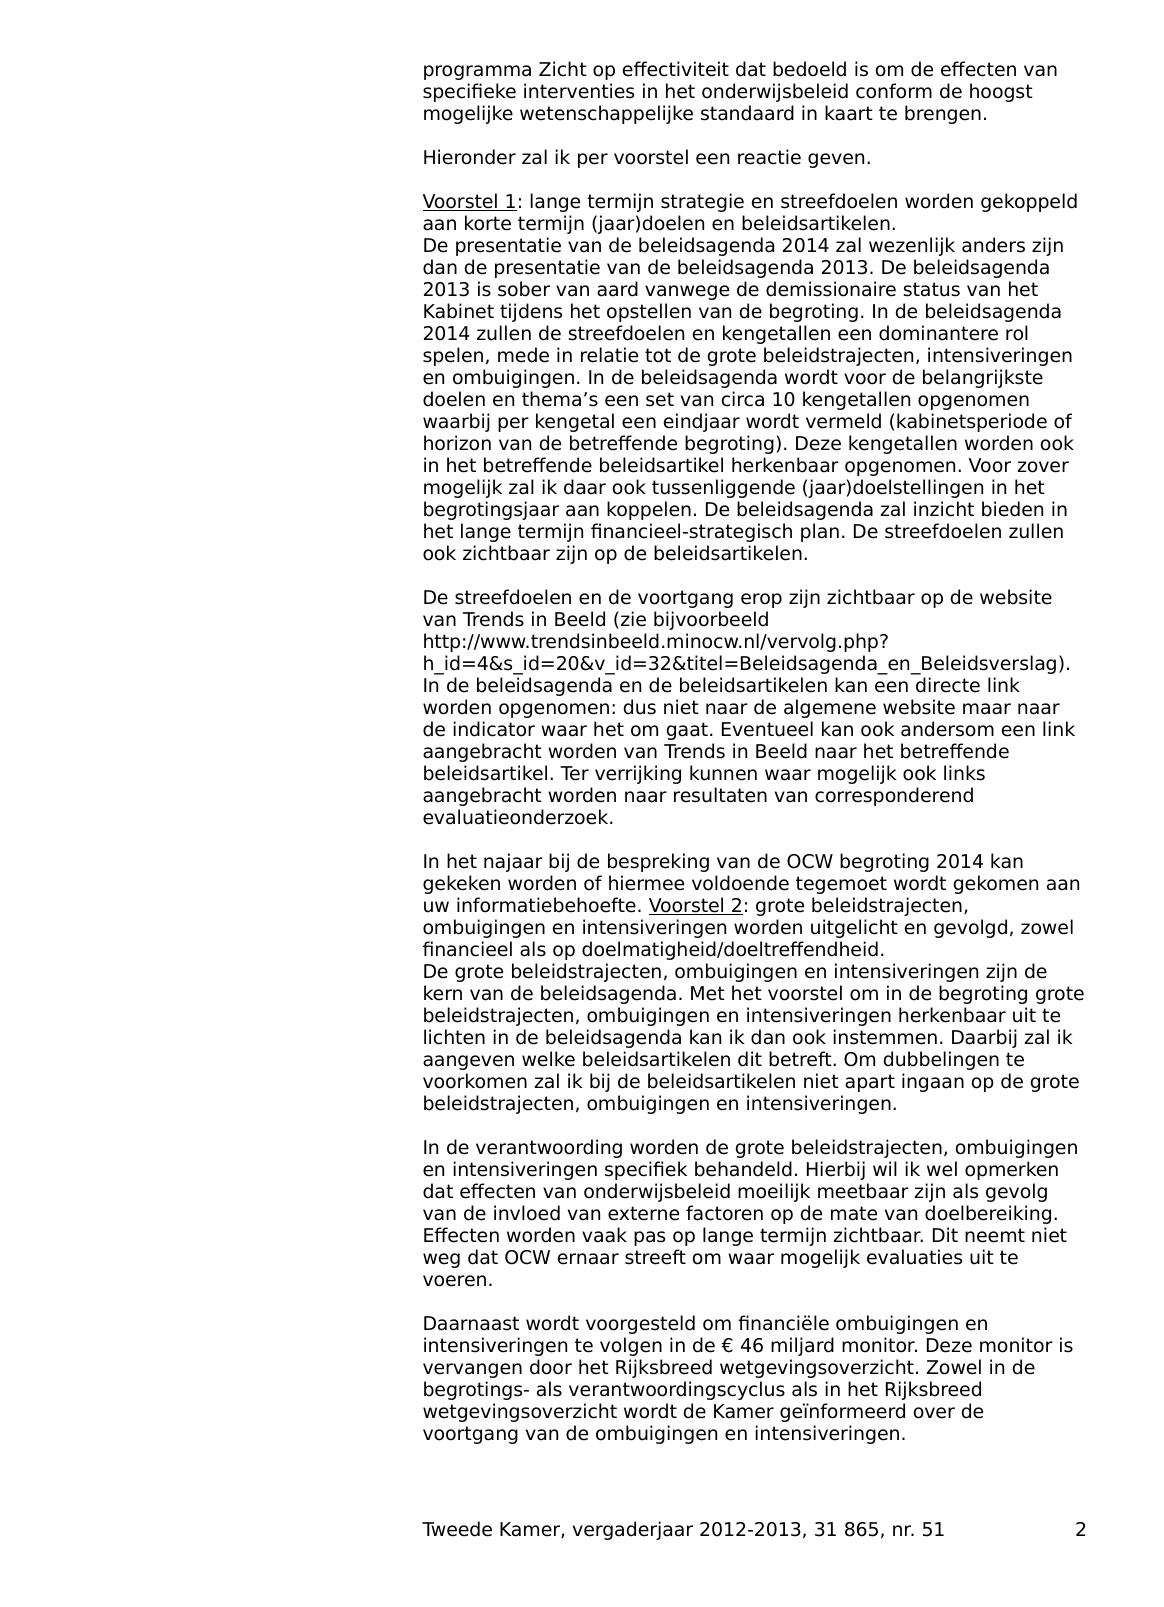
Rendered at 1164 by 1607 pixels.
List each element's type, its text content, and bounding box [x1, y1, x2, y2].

text In het najaar bij de bespreking van de OCW begroting 2014 kan gekeken worden of hiermee voldoende tegemoet wordt gekomen aan uw informatiebehoefte. Voorstel 2: grote beleidstrajecten, ombuigingen en intensiveringen worden uitgelicht en gevolgd, zowel financieel als op doelmatigheid/doeltreffendheid. [422, 851, 1087, 961]
text Daarnaast wordt voorgesteld om financiële ombuigingen en intensiveringen te volgen in de € 46 miljard monitor. Deze monitor is vervangen door het Rijksbreed wetgevingsoverzicht. Zowel in de begrotings- als verantwoordingscyclus als in het Rijksbreed wetgevingsoverzicht wordt de Kamer geïnformeerd over de voortgang van de ombuigingen en intensiveringen. [422, 1313, 1087, 1445]
text Voorstel 1: lange termijn strategie en streefdoelen worden gekoppeld aan korte termijn (jaar)doelen en beleidsartikelen. [422, 191, 1087, 235]
text In de verantwoording worden de grote beleidstrajecten, ombuigingen en intensiveringen specifiek behandeld. Hierbij wil ik wel opmerken dat effecten van onderwijsbeleid moeilijk meetbaar zijn als gevolg van de invloed van externe factoren op de mate van doelbereiking. Effecten worden vaak pas op lange termijn zichtbaar. Dit neemt niet weg dat OCW ernaar streeft om waar mogelijk evaluaties uit te voeren. [422, 1137, 1087, 1291]
text De presentatie van de beleidsagenda 2014 zal wezenlijk anders zijn dan de presentatie van de beleidsagenda 2013. De beleidsagenda 2013 is sober van aard vanwege de demissionaire status van het Kabinet tijdens het opstellen van de begroting. In de beleidsagenda 2014 zullen de streefdoelen en kengetallen een dominantere rol spelen, mede in relatie tot de grote beleidstrajecten, intensiveringen en ombuigingen. In de beleidsagenda wordt voor de belangrijkste doelen en thema’s een set van circa 10 kengetallen opgenomen waarbij per kengetal een eindjaar wordt vermeld (kabinetsperiode of horizon van de betreffende begroting). Deze kengetallen worden ook in het betreffende beleidsartikel herkenbaar opgenomen. Voor zover mogelijk zal ik daar ook tussenliggende (jaar)doelstellingen in het begrotingsjaar aan koppelen. De beleidsagenda zal inzicht bieden in het lange termijn financieel-strategisch plan. De streefdoelen zullen ook zichtbaar zijn op de beleidsartikelen. [422, 235, 1087, 565]
text De streefdoelen en de voortgang erop zijn zichtbaar op de website van Trends in Beeld (zie bijvoorbeeld http://www.trendsinbeeld.minocw.nl/vervolg.php?h_id=4&s_id=20&v_id=32&titel=Beleidsagenda_en_Beleidsverslag). In de beleidsagenda en de beleidsartikelen kan een directe link worden opgenomen: dus niet naar de algemene website maar naar de indicator waar het om gaat. Eventueel kan ook andersom een link aangebracht worden van Trends in Beeld naar het betreffende beleidsartikel. Ter verrijking kunnen waar mogelijk ook links aangebracht worden naar resultaten van corresponderend evaluatieonderzoek. [422, 587, 1087, 829]
text programma Zicht op effectiviteit dat bedoeld is om de effecten van specifieke interventies in het onderwijsbeleid conform de hoogst mogelijke wetenschappelijke standaard in kaart te brengen. [422, 59, 1087, 125]
text De grote beleidstrajecten, ombuigingen en intensiveringen zijn de kern van de beleidsagenda. Met het voorstel om in de begroting grote beleidstrajecten, ombuigingen en intensiveringen herkenbaar uit te lichten in de beleidsagenda kan ik dan ook instemmen. Daarbij zal ik aangeven welke beleidsartikelen dit betreft. Om dubbelingen te voorkomen zal ik bij de beleidsartikelen niet apart ingaan op de grote beleidstrajecten, ombuigingen en intensiveringen. [422, 961, 1087, 1115]
text Hieronder zal ik per voorstel een reactie geven. [422, 147, 1087, 169]
